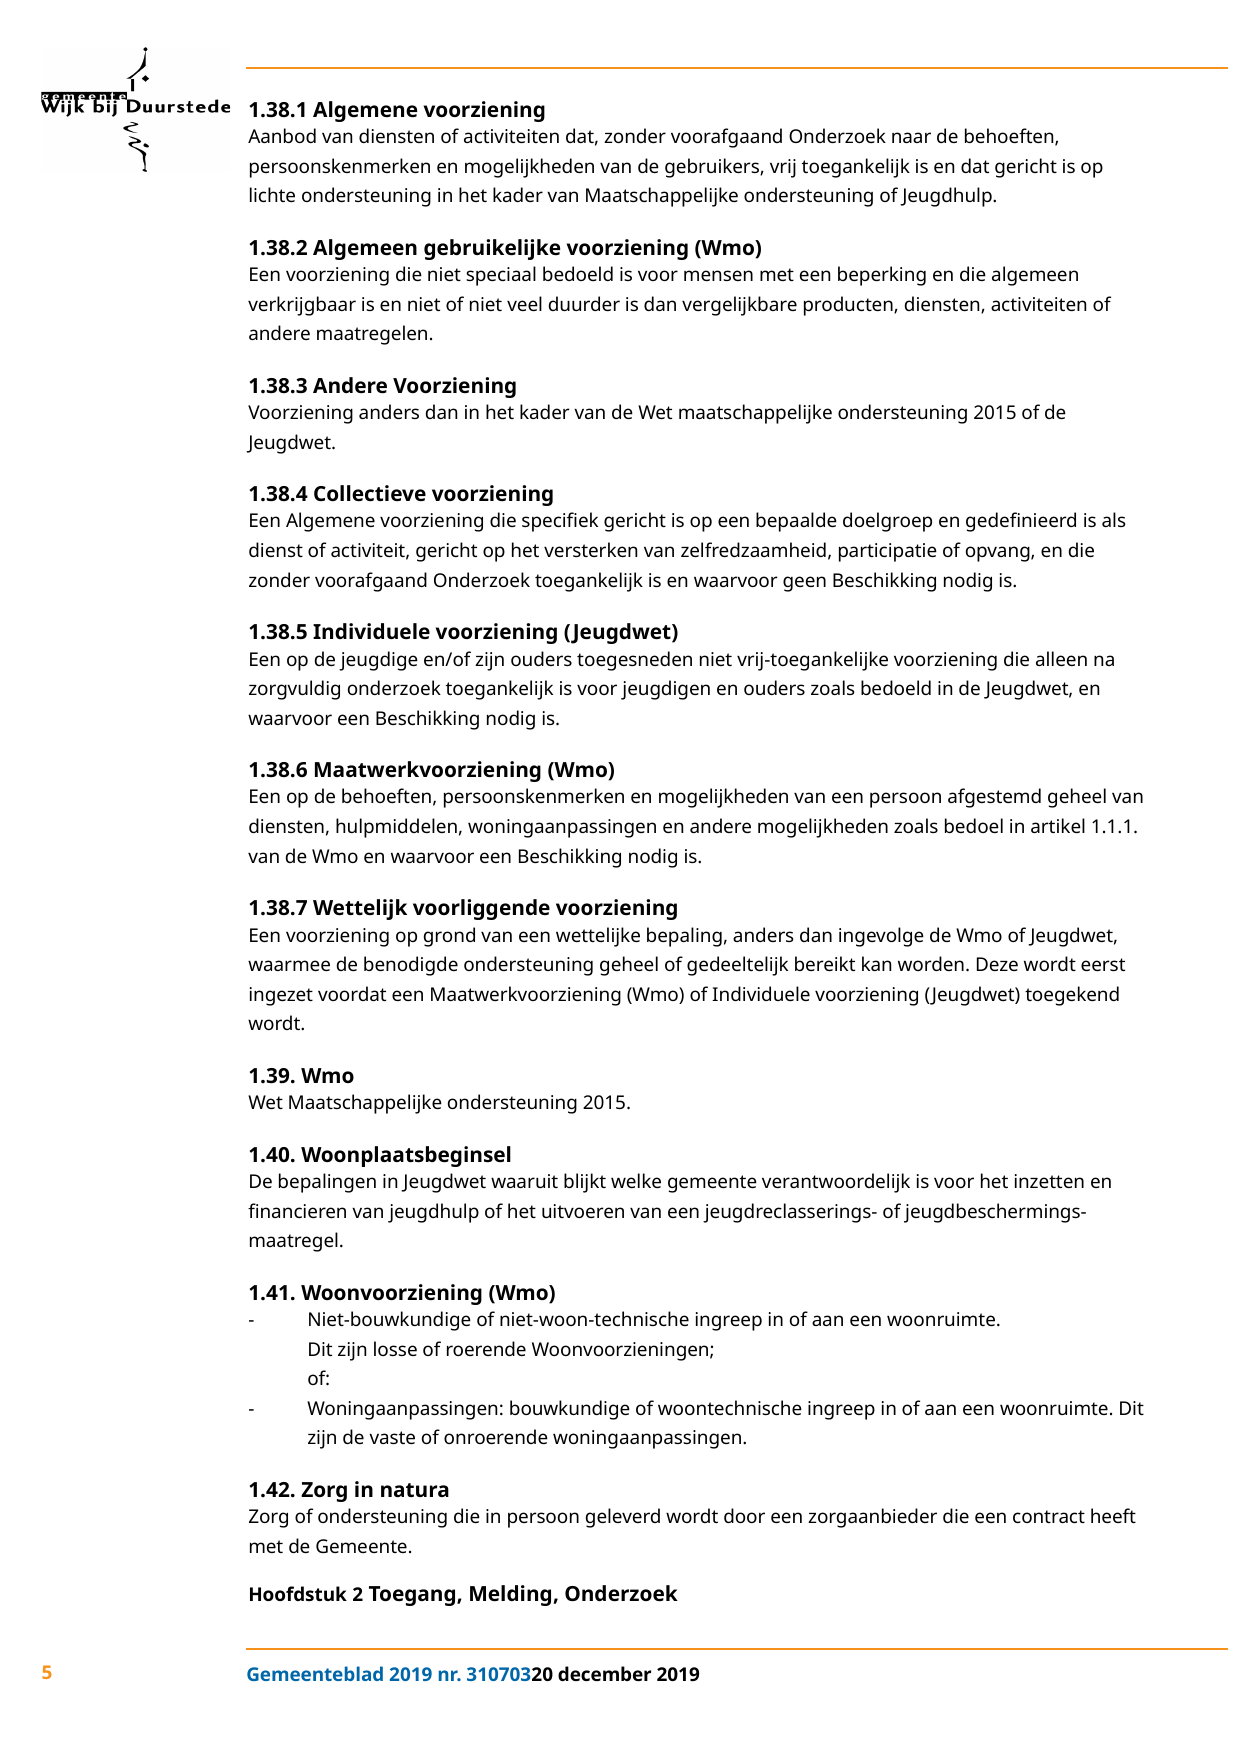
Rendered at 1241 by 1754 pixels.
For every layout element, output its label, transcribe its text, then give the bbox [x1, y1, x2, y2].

text 1.41. Woonvoorziening (Wmo) [248, 1278, 1152, 1306]
text Een Algemene voorziening die specifiek gericht is op een bepaalde doelgroep en gedefinieerd is als dienst of activiteit, gericht op het versterken van zelfredzaamheid, participatie of opvang, en die zonder voorafgaand Onderzoek toegankelijk is en waarvoor geen Beschikking nodig is. [248, 508, 1152, 593]
text 1.38.2 Algemeen gebruikelijke voorziening (Wmo) [248, 233, 1152, 261]
text Wet Maatschappelijke ondersteuning 2015. [248, 1089, 1152, 1115]
text Een op de behoeften, persoonskenmerken en mogelijkheden van een persoon afgestemd geheel van diensten, hulpmiddelen, woningaanpassingen en andere mogelijkheden zoals bedoel in artikel 1.1.1. van de Wmo en waarvoor een Beschikking nodig is. [248, 784, 1152, 869]
text 1.40. Woonplaatsbeginsel [248, 1140, 1152, 1168]
list of: [248, 1365, 1152, 1391]
text 1.38.3 Andere Voorziening [248, 371, 1152, 399]
text Een voorziening die niet speciaal bedoeld is voor mensen met een beperking en die algemeen verkrijgbaar is en niet of niet veel duurder is dan vergelijkbare producten, diensten, activiteiten of andere maatregelen. [248, 261, 1152, 346]
text 1.42. Zorg in natura [248, 1475, 1152, 1503]
text Een voorziening op grond van een wettelijke bepaling, anders dan ingevolge de Wmo of Jeugdwet, waarmee de benodigde ondersteuning geheel of gedeeltelijk bereikt kan worden. Deze wordt eerst ingezet voordat een Maatwerkvoorziening (Wmo) of Individuele voorziening (Jeugdwet) toegekend wordt. [248, 922, 1152, 1036]
text 1.38.4 Collectieve voorziening [248, 479, 1152, 508]
text Een op de jeugdige en/of zijn ouders toegesneden niet vrij-toegankelijke voorziening die alleen na zorgvuldig onderzoek toegankelijk is voor jeugdigen en ouders zoals bedoeld in de Jeugdwet, en waarvoor een Beschikking nodig is. [248, 646, 1152, 731]
text 1.38.1 Algemene voorziening [248, 95, 1152, 123]
text Aanbod van diensten of activiteiten dat, zonder voorafgaand Onderzoek naar de behoeften, persoonskenmerken en mogelijkheden van de gebruikers, vrij toegankelijk is en dat gericht is op lichte ondersteuning in het kader van Maatschappelijke ondersteuning of Jeugdhulp. [248, 123, 1152, 208]
text 1.38.5 Individuele voorziening (Jeugdwet) [248, 617, 1152, 646]
text 1.39. Wmo [248, 1061, 1152, 1089]
text 1.38.7 Wettelijk voorliggende voorziening [248, 893, 1152, 922]
list Dit zijn losse of roerende Woonvoorzieningen; [248, 1336, 1152, 1362]
text Hoofdstuk 2 Toegang, Melding, Onderzoek [248, 1579, 1152, 1607]
text De bepalingen in Jeugdwet waaruit blijkt welke gemeente verantwoordelijk is voor het inzetten en financieren van jeugdhulp of het uitvoeren van een jeugdreclasserings- of jeugdbeschermings-maatregel. [248, 1168, 1152, 1253]
text 1.38.6 Maatwerkvoorziening (Wmo) [248, 755, 1152, 784]
list Woningaanpassingen: bouwkundige of woontechnische ingreep in of aan een woonruimte. Dit zijn de vaste of onroerende woningaanpassingen. [248, 1395, 1152, 1450]
text Zorg of ondersteuning die in persoon geleverd wordt door een zorgaanbieder die een contract heeft met de Gemeente. [248, 1503, 1152, 1559]
list Niet-bouwkundige of niet-woon-technische ingreep in of aan een woonruimte. [248, 1306, 1152, 1332]
text Voorziening anders dan in het kader van de Wet maatschappelijke ondersteuning 2015 of de Jeugdwet. [248, 399, 1152, 454]
picture [41, 47, 231, 172]
